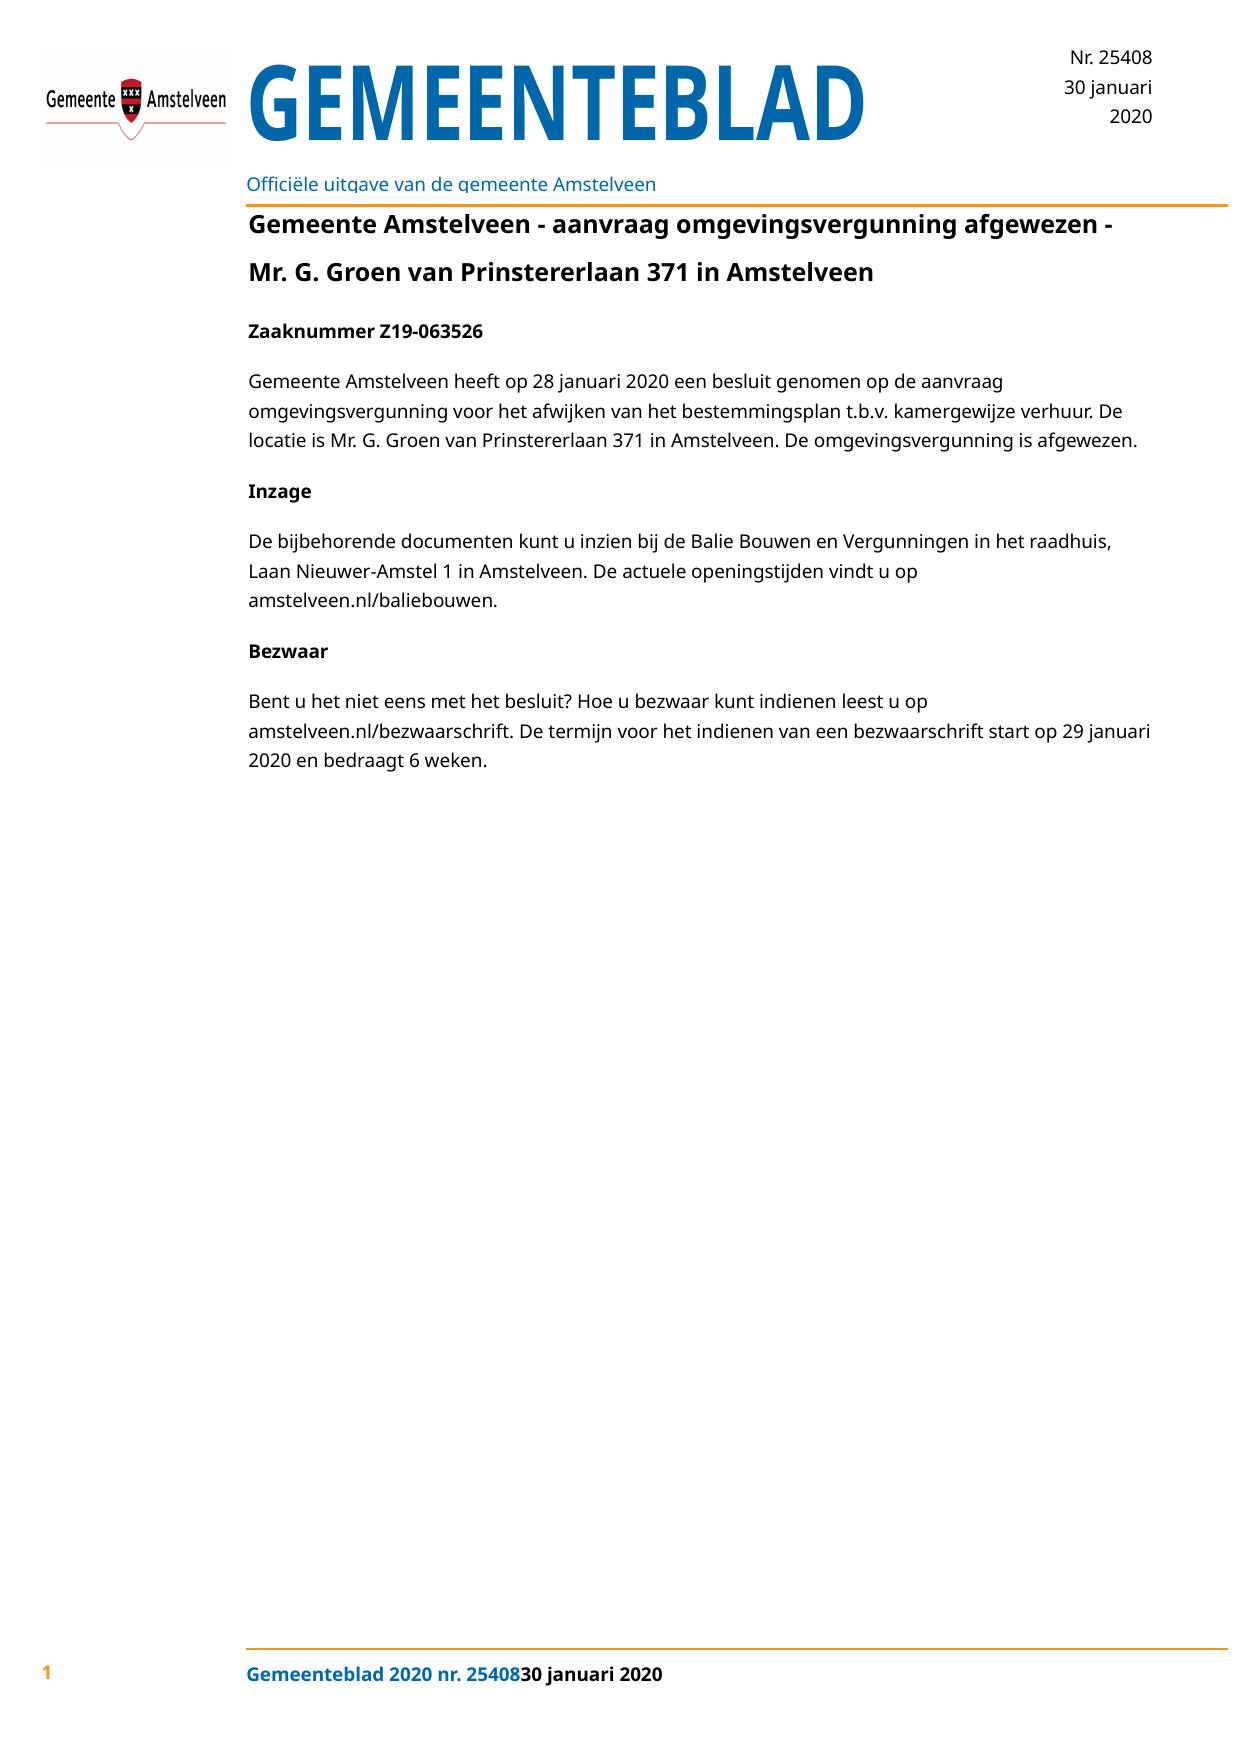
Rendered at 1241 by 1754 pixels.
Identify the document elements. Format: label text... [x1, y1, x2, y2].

text Bent u het niet eens met het besluit? Hoe u bezwaar kunt indienen leest u op amstelveen.nl/bezwaarschrift. De termijn voor het indienen van een bezwaarschrift start op 29 januari 2020 en bedraagt 6 weken. [248, 688, 1152, 773]
text Inzage [248, 478, 1152, 504]
text De bijbehorende documenten kunt u inzien bij de Balie Bouwen en Vergunningen in het raadhuis, Laan Nieuwer-Amstel 1 in Amstelveen. De actuele openingstijden vindt u op amstelveen.nl/baliebouwen. [248, 528, 1152, 613]
picture [41, 47, 231, 172]
text Zaaknummer Z19-063526 [248, 318, 1152, 344]
text Bezwaar [248, 638, 1152, 664]
text Gemeente Amstelveen heeft op 28 januari 2020 een besluit genomen op de aanvraag omgevingsvergunning voor het afwijken van het bestemmingsplan t.b.v. kamergewijze verhuur. De locatie is Mr. G. Groen van Prinstererlaan 371 in Amstelveen. De omgevingsvergunning is afgewezen. [248, 368, 1152, 453]
text Gemeente Amstelveen - aanvraag omgevingsvergunning afgewezen - Mr. G. Groen van Prinstererlaan 371 in Amstelveen [248, 207, 1152, 288]
